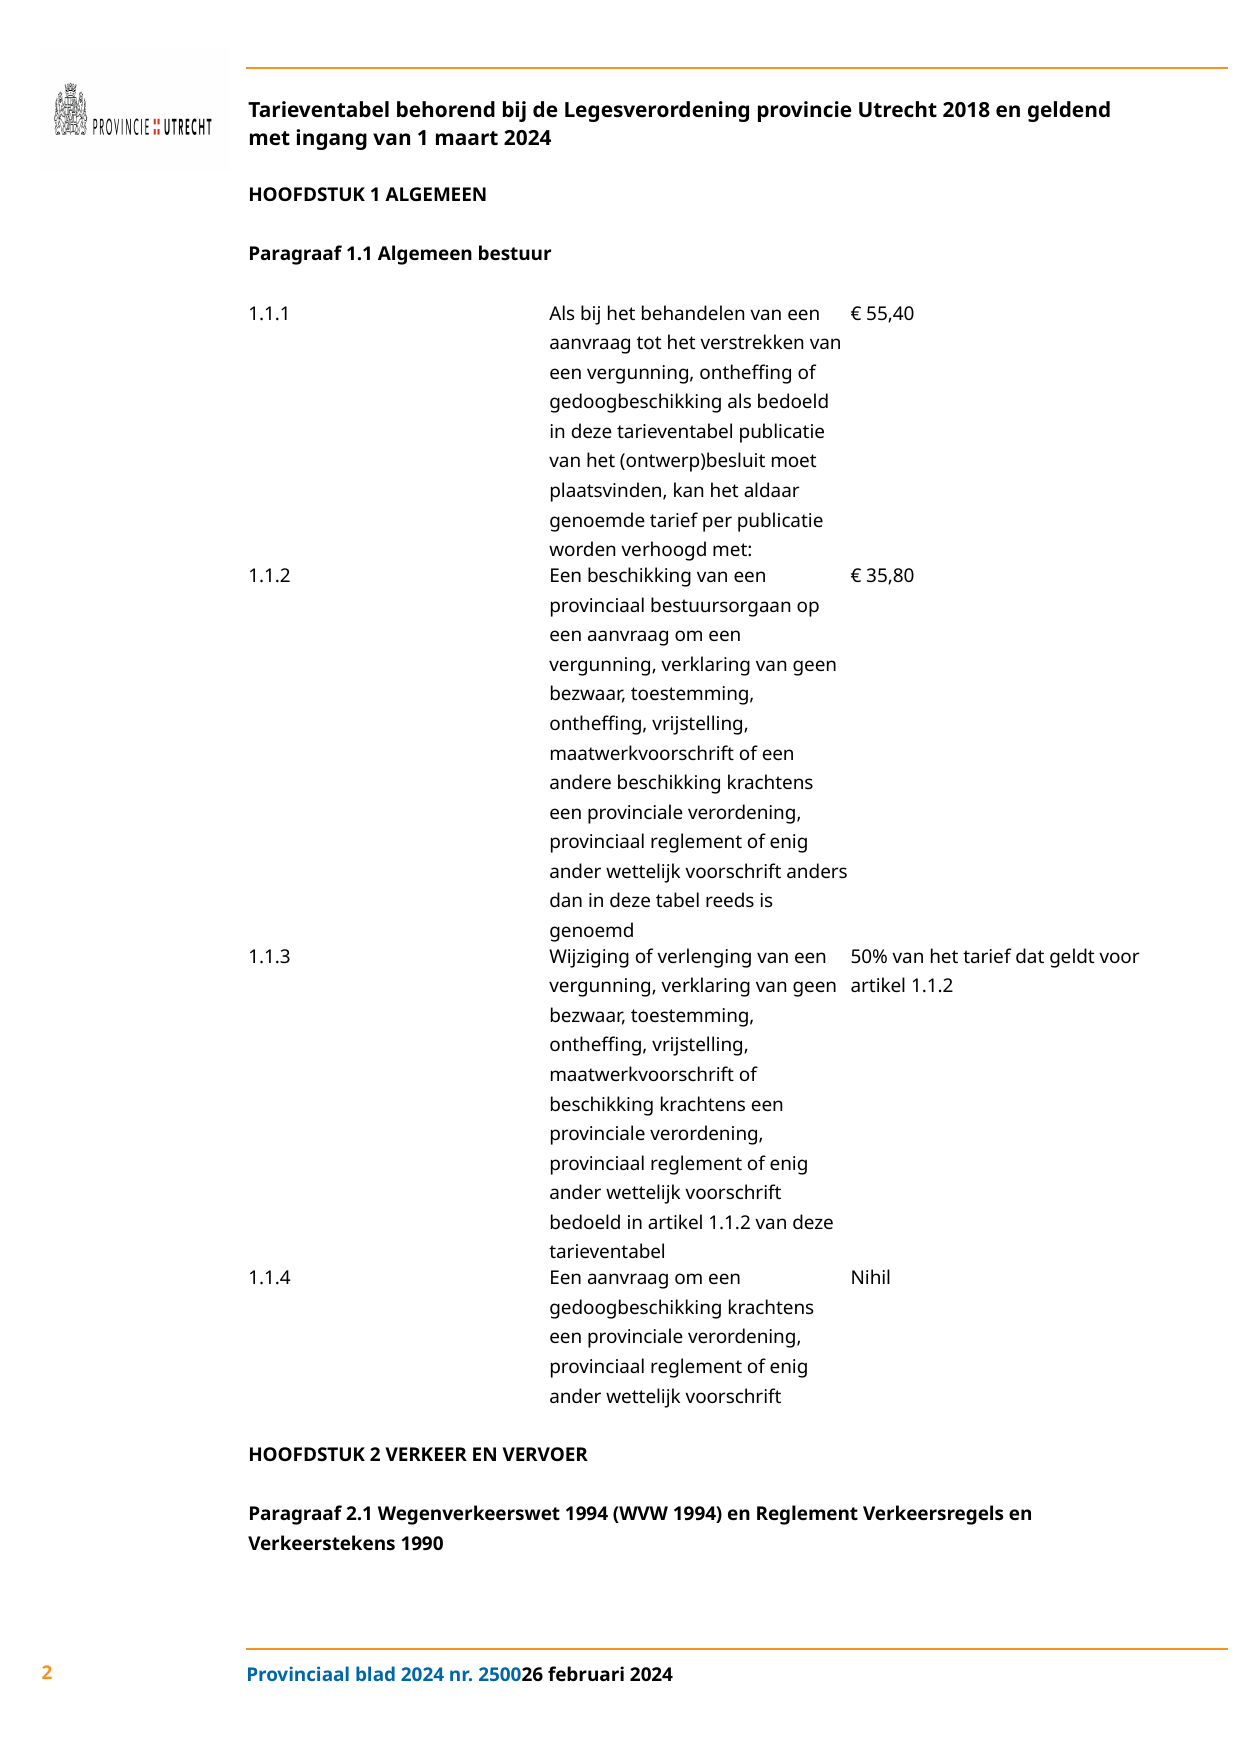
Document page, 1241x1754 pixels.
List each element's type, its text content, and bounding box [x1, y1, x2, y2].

text HOOFDSTUK 1 ALGEMEEN [248, 181, 1152, 207]
table_cell Nihil [850, 1265, 1152, 1408]
text Paragraaf 1.1 Algemeen bestuur [248, 241, 1152, 266]
table_cell Wijziging of verlenging van een vergunning, verklaring van geen bezwaar, toestemming, ontheffing, vrijstelling, maatwerkvoorschrift of beschikking krachtens een provinciale verordening, provinciaal reglement of enig ander wettelijk voorschrift bedoeld in artikel 1.1.2 van deze tarieventabel [549, 943, 850, 1264]
table_cell 1.1.2 [248, 562, 549, 943]
table_header € 55,40 [850, 300, 1152, 562]
table_cell Een beschikking van een provinciaal bestuursorgaan op een aanvraag om een vergunning, verklaring van geen bezwaar, toestemming, ontheffing, vrijstelling, maatwerkvoorschrift of een andere beschikking krachtens een provinciale verordening, provinciaal reglement of enig ander wettelijk voorschrift anders dan in deze tabel reeds is genoemd [549, 562, 850, 943]
text Paragraaf 2.1 Wegenverkeerswet 1994 (WVW 1994) en Reglement Verkeersregels en Verkeerstekens 1990 [248, 1501, 1152, 1556]
table_cell 1.1.3 [248, 943, 549, 1264]
table_header Als bij het behandelen van een aanvraag tot het verstrekken van een vergunning, ontheffing of gedoogbeschikking als bedoeld in deze tarieventabel publicatie van het (ontwerp)besluit moet plaatsvinden, kan het aldaar genoemde tarief per publicatie worden verhoogd met: [549, 300, 850, 562]
table_cell Een aanvraag om een gedoogbeschikking krachtens een provinciale verordening, provinciaal reglement of enig ander wettelijk voorschrift [549, 1265, 850, 1408]
text Tarieventabel behorend bij de Legesverordening provincie Utrecht 2018 en geldend met ingang van 1 maart 2024 [248, 95, 1152, 152]
table_cell € 35,80 [850, 562, 1152, 943]
table_cell 50% van het tarief dat geldt voor artikel 1.1.2 [850, 943, 1152, 1264]
picture [41, 47, 231, 172]
table_cell 1.1.4 [248, 1265, 549, 1408]
table_header 1.1.1 [248, 300, 549, 562]
text HOOFDSTUK 2 VERKEER EN VERVOER [248, 1441, 1152, 1467]
